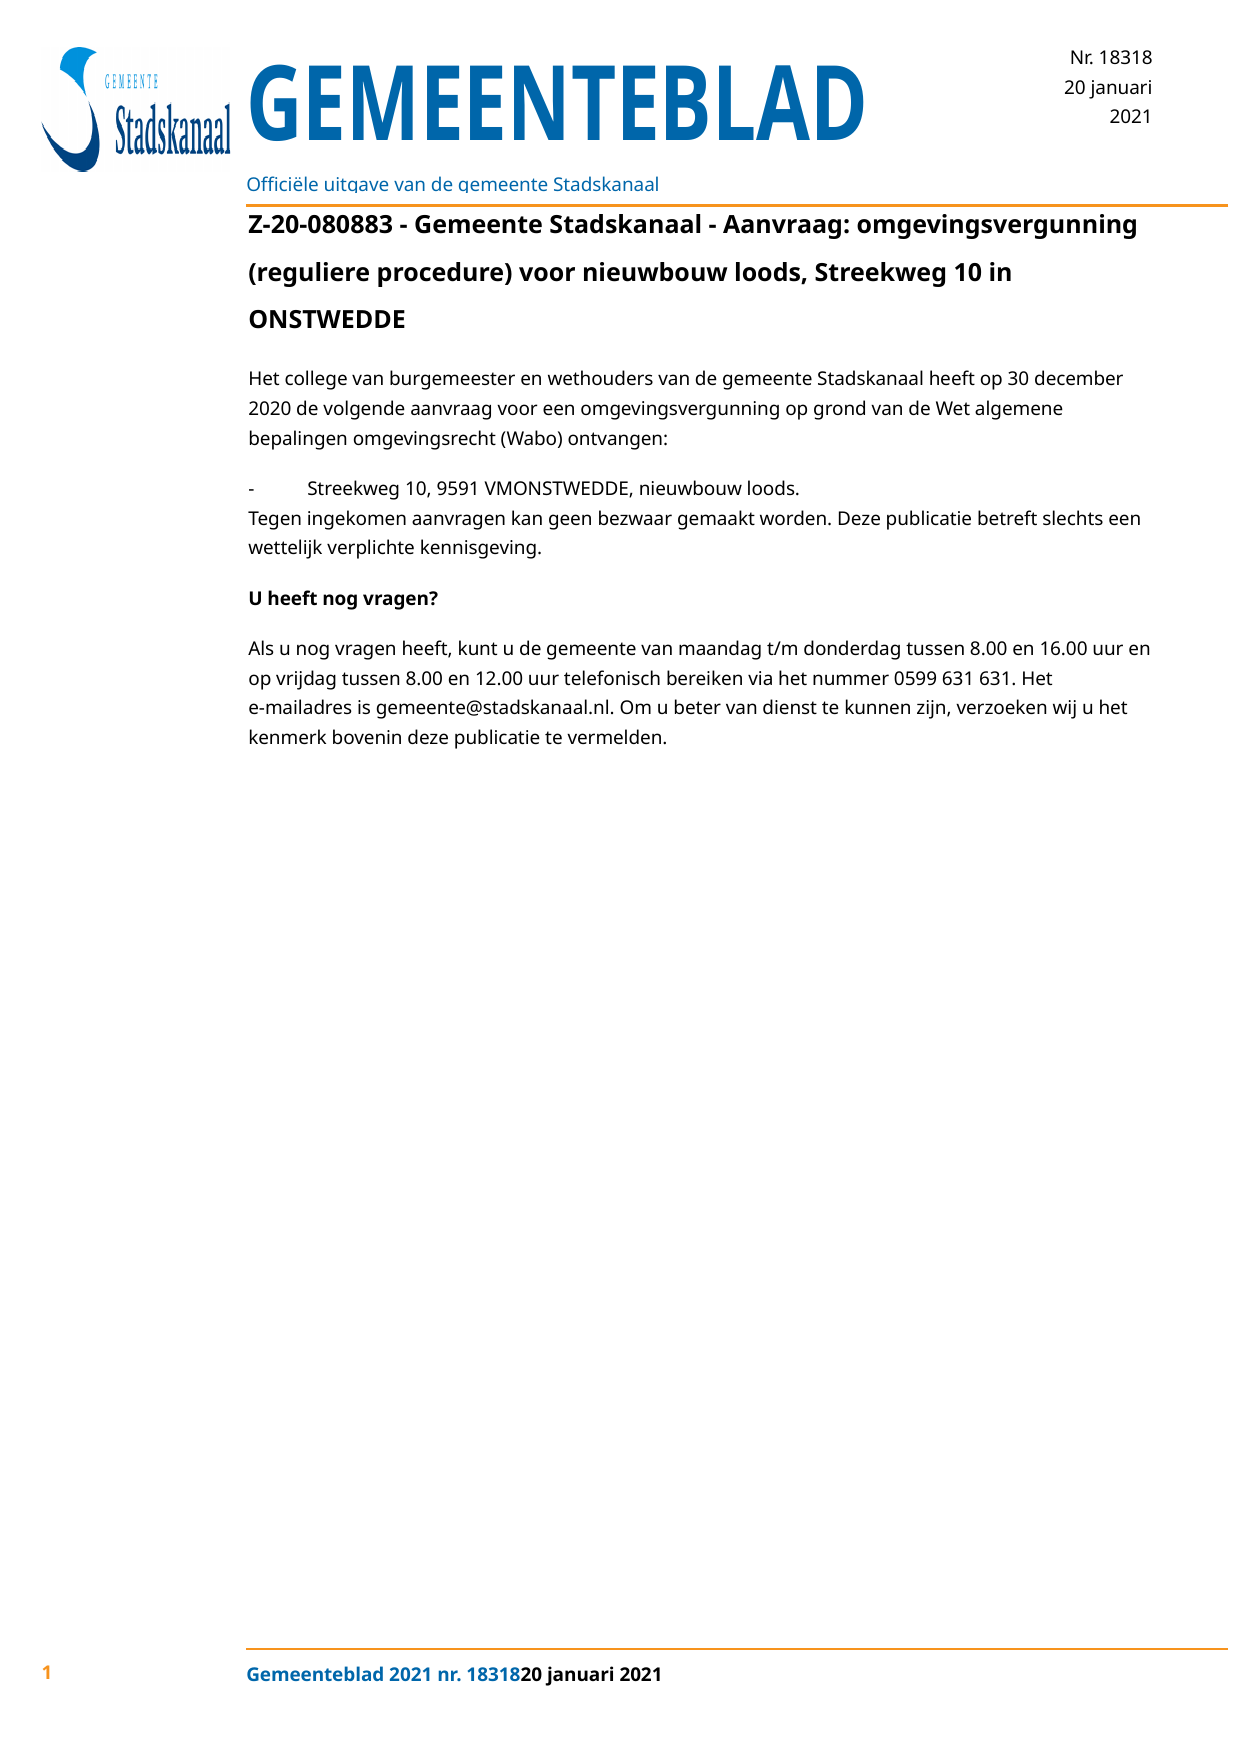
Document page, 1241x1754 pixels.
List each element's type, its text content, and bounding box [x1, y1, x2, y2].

text Als u nog vragen heeft, kunt u de gemeente van maandag t/m donderdag tussen 8.00 en 16.00 uur en op vrijdag tussen 8.00 en 12.00 uur telefonisch bereiken via het nummer 0599 631 631. Het e‑mailadres is gemeente@stadskanaal.nl. Om u beter van dienst te kunnen zijn, verzoeken wij u het kenmerk bovenin deze publicatie te vermelden. [248, 635, 1152, 749]
text Tegen ingekomen aanvragen kan geen bezwaar gemaakt worden. Deze publicatie betreft slechts een wettelijk verplichte kennisgeving. [248, 505, 1152, 560]
picture [41, 47, 231, 172]
text Z-20-080883 - Gemeente Stadskanaal - Aanvraag: omgevingsvergunning (reguliere procedure) voor nieuwbouw loods, Streekweg 10 in ONSTWEDDE [248, 207, 1152, 336]
text Het college van burgemeester en wethouders van de gemeente Stadskanaal heeft op 30 december 2020 de volgende aanvraag voor een omgevingsvergunning op grond van de Wet algemene bepalingen omgevingsrecht (Wabo) ontvangen: [248, 366, 1152, 450]
text U heeft nog vragen? [248, 585, 1152, 610]
list Streekweg 10, 9591 VMONSTWEDDE, nieuwbouw loods. [248, 475, 1152, 501]
